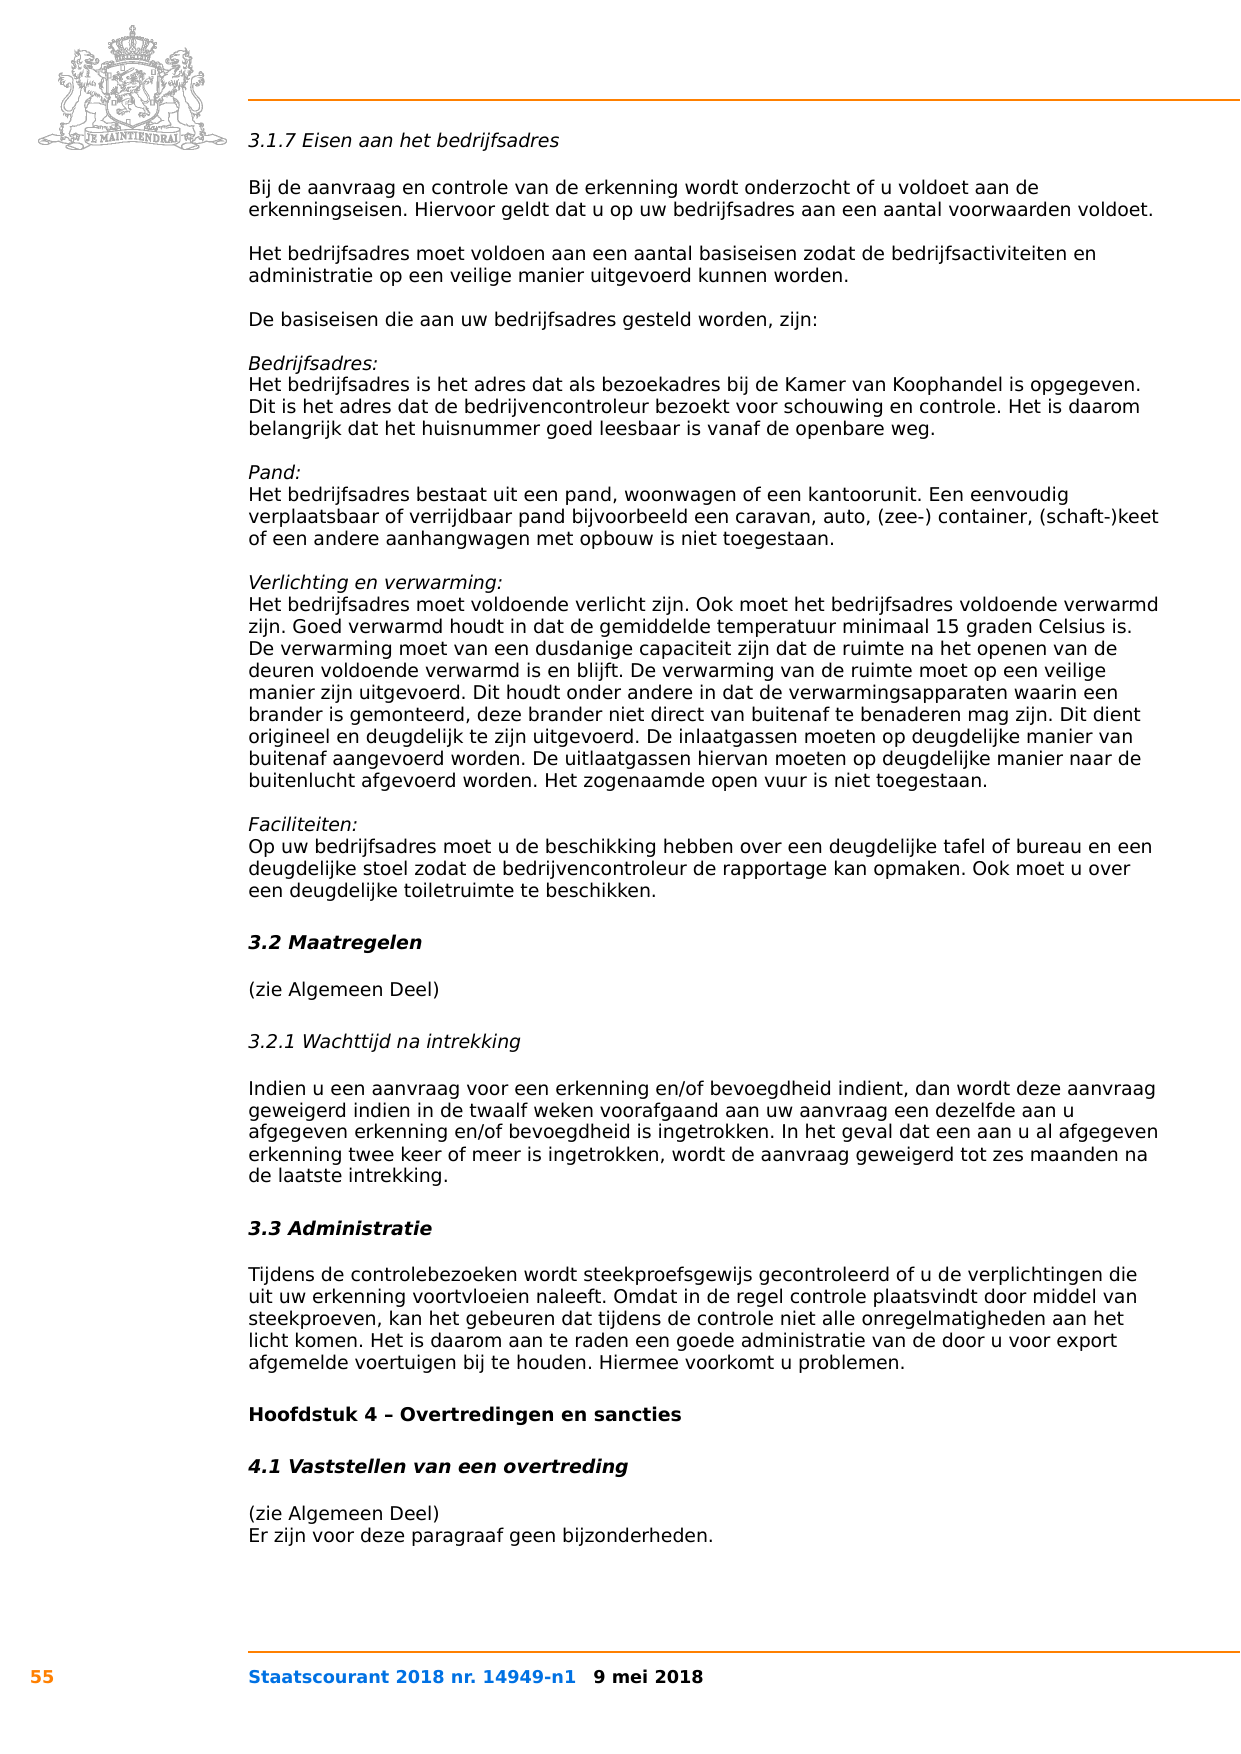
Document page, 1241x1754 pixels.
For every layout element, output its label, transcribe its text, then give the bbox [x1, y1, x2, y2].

text (zie Algemeen Deel) [248, 1503, 1163, 1525]
text Er zijn voor deze paragraaf geen bijzonderheden. [248, 1525, 1163, 1547]
subtitle 4.1 Vaststellen van een overtreding [248, 1456, 1163, 1478]
subtitle 3.2 Maatregelen [248, 932, 1163, 953]
text Het bedrijfsadres moet voldoende verlicht zijn. Ook moet het bedrijfsadres voldoende verwarmd zijn. Goed verwarmd houdt in dat de gemiddelde temperatuur minimaal 15 graden Celsius is. De verwarming moet van een dusdanige capaciteit zijn dat de ruimte na het openen van de deuren voldoende verwarmd is en blijft. De verwarming van de ruimte moet op een veilige manier zijn uitgevoerd. Dit houdt onder andere in dat de verwarmingsapparaten waarin een brander is gemonteerd, deze brander niet direct van buitenaf te benaderen mag zijn. Dit dient origineel en deugdelijk te zijn uitgevoerd. De inlaatgassen moeten op deugdelijke manier van buitenaf aangevoerd worden. De uitlaatgassen hiervan moeten op deugdelijke manier naar de buitenlucht afgevoerd worden. Het zogenaamde open vuur is niet toegestaan. [248, 594, 1163, 792]
text Het bedrijfsadres bestaat uit een pand, woonwagen of een kantoorunit. Een eenvoudig verplaatsbaar of verrijdbaar pand bijvoorbeeld een caravan, auto, (zee-) container, (schaft-)keet of een andere aanhangwagen met opbouw is niet toegestaan. [248, 484, 1163, 550]
text Bedrijfsadres: [248, 352, 1163, 374]
subtitle Hoofdstuk 4 – Overtredingen en sancties [248, 1404, 1163, 1426]
text De basiseisen die aan uw bedrijfsadres gesteld worden, zijn: [248, 308, 1163, 331]
text Op uw bedrijfsadres moet u de beschikking hebben over een deugdelijke tafel of bureau en een deugdelijke stoel zodat de bedrijvencontroleur de rapportage kan opmaken. Ook moet u over een deugdelijke toiletruimte te beschikken. [248, 836, 1163, 902]
subtitle 3.1.7 Eisen aan het bedrijfsadres [248, 130, 1163, 152]
text Tijdens de controlebezoeken wordt steekproefsgewijs gecontroleerd of u de verplichtingen die uit uw erkenning voortvloeien naleeft. Omdat in de regel controle plaatsvindt door middel van steekproeven, kan het gebeuren dat tijdens de controle niet alle onregelmatigheden aan het licht komen. Het is daarom aan te raden een goede administratie van de door u voor export afgemelde voertuigen bij te houden. Hiermee voorkomt u problemen. [248, 1264, 1163, 1374]
text Het bedrijfsadres is het adres dat als bezoekadres bij de Kamer van Koophandel is opgegeven. Dit is het adres dat de bedrijvencontroleur bezoekt voor schouwing en controle. Het is daarom belangrijk dat het huisnummer goed leesbaar is vanaf de openbare weg. [248, 374, 1163, 440]
text Verlichting en verwarming: [248, 572, 1163, 594]
text Pand: [248, 462, 1163, 484]
text Indien u een aanvraag voor een erkenning en/of bevoegdheid indient, dan wordt deze aanvraag geweigerd indien in de twaalf weken voorafgaand aan uw aanvraag een dezelfde aan u afgegeven erkenning en/of bevoegdheid is ingetrokken. In het geval dat een aan u al afgegeven erkenning twee keer of meer is ingetrokken, wordt de aanvraag geweigerd tot zes maanden na de laatste intrekking. [248, 1077, 1163, 1187]
subtitle 3.3 Administratie [248, 1217, 1163, 1239]
text (zie Algemeen Deel) [248, 978, 1163, 1001]
text Faciliteiten: [248, 814, 1163, 836]
subtitle 3.2.1 Wachttijd na intrekking [248, 1031, 1163, 1052]
text Bij de aanvraag en controle van de erkenning wordt onderzocht of u voldoet aan de erkenningseisen. Hiervoor geldt dat u op uw bedrijfsadres aan een aantal voorwaarden voldoet. [248, 177, 1163, 221]
text Het bedrijfsadres moet voldoen aan een aantal basiseisen zodat de bedrijfsactiviteiten en administratie op een veilige manier uitgevoerd kunnen worden. [248, 243, 1163, 287]
picture [38, 25, 227, 150]
